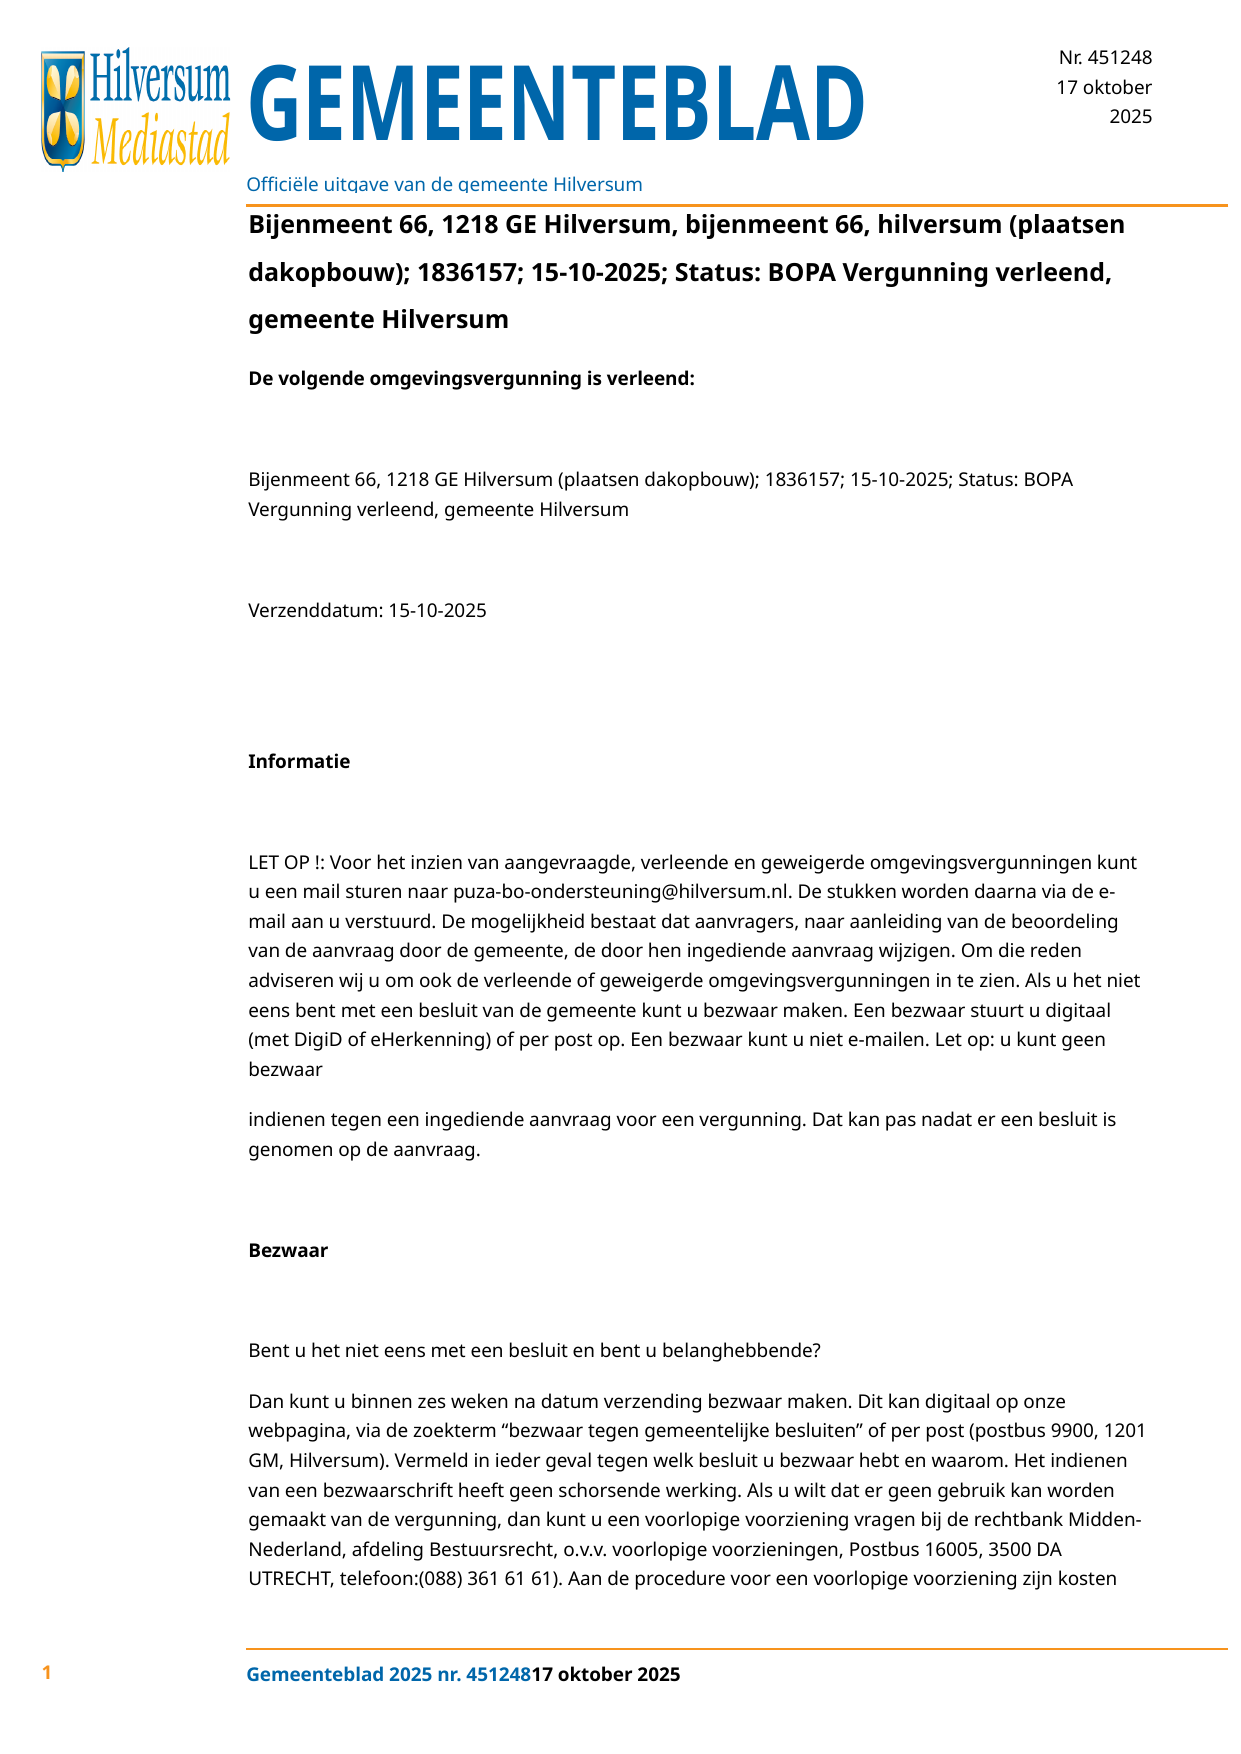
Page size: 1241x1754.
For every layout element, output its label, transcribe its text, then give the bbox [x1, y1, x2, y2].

text Bijenmeent 66, 1218 GE Hilversum, bijenmeent 66, hilversum (plaatsen dakopbouw); 1836157; 15-10-2025; Status: BOPA Vergunning verleend, gemeente Hilversum [248, 207, 1152, 336]
text Verzenddatum: 15-10-2025 [248, 597, 1152, 622]
text Bijenmeent 66, 1218 GE Hilversum (plaatsen dakopbouw); 1836157; 15-10-2025; Status: BOPA Vergunning verleend, gemeente Hilversum [248, 466, 1152, 522]
text Bezwaar [248, 1237, 1152, 1262]
text indienen tegen een ingediende aanvraag voor een vergunning. Dat kan pas nadat er een besluit is genomen op de aanvraag. [248, 1106, 1152, 1162]
text Dan kunt u binnen zes weken na datum verzending bezwaar maken. Dit kan digitaal op onze webpagina, via de zoekterm “bezwaar tegen gemeentelijke besluiten” of per post (postbus 9900, 1201 GM, Hilversum). Vermeld in ieder geval tegen welk besluit u bezwaar hebt en waarom. Het indienen van een bezwaarschrift heeft geen schorsende werking. Als u wilt dat er geen gebruik kan worden gemaakt van de vergunning, dan kunt u een voorlopige voorziening vragen bij de rechtbank Midden-Nederland, afdeling Bestuursrecht, o.v.v. voorlopige voorzieningen, Postbus 16005, 3500 DA UTRECHT, telefoon:(088) 361 61 61). Aan de procedure voor een voorlopige voorziening zijn kosten [248, 1388, 1152, 1591]
text Bent u het niet eens met een besluit en bent u belanghebbende? [248, 1338, 1152, 1363]
picture [41, 47, 231, 172]
text De volgende omgevingsvergunning is verleend: [248, 366, 1152, 391]
text LET OP !: Voor het inzien van aangevraagde, verleende en geweigerde omgevingsvergunningen kunt u een mail sturen naar puza-bo-ondersteuning@hilversum.nl. De stukken worden daarna via de e-mail aan u verstuurd. De mogelijkheid bestaat dat aanvragers, naar aanleiding van de beoordeling van de aanvraag door de gemeente, de door hen ingediende aanvraag wijzigen. Om die reden adviseren wij u om ook de verleende of geweigerde omgevingsvergunningen in te zien. Als u het niet eens bent met een besluit van de gemeente kunt u bezwaar maken. Een bezwaar stuurt u digitaal (met DigiD of eHerkenning) of per post op. Een bezwaar kunt u niet e-mailen. Let op: u kunt geen bezwaar [248, 849, 1152, 1082]
text Informatie [248, 748, 1152, 774]
